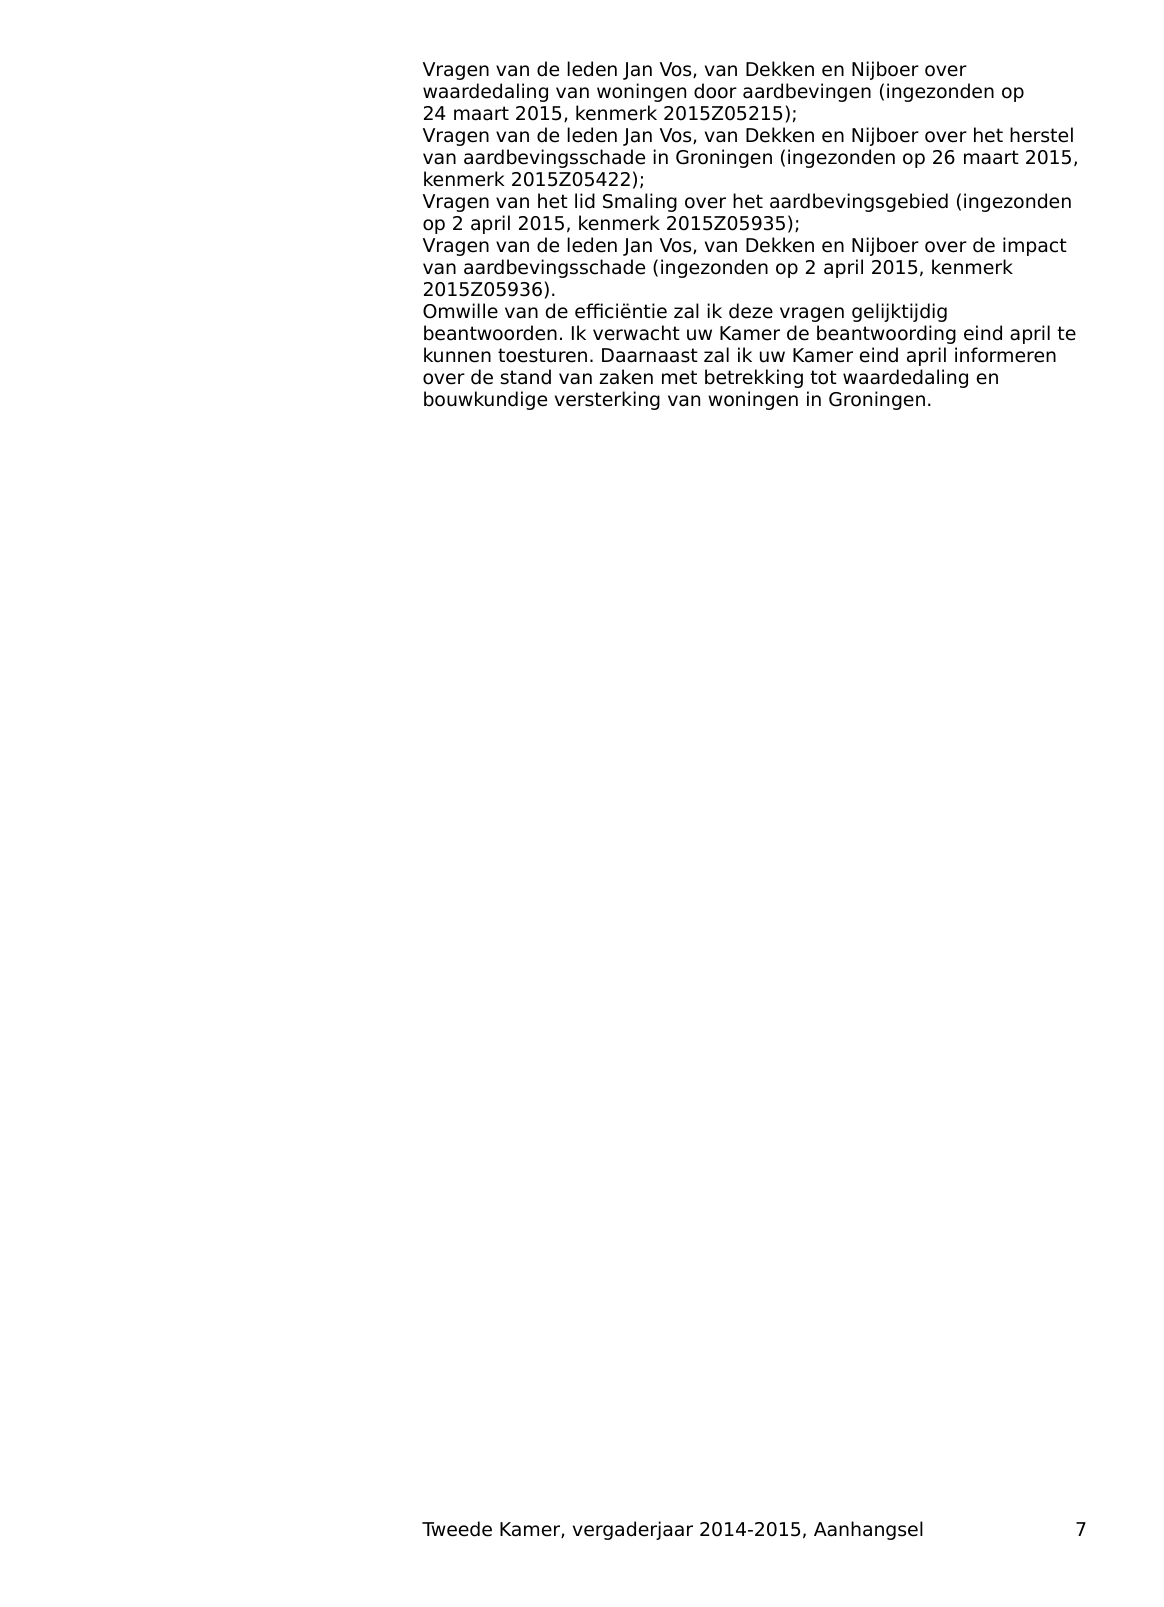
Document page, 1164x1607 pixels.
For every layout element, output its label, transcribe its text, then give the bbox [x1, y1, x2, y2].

text Vragen van het lid Smaling over het aardbevingsgebied (ingezonden op 2 april 2015, kenmerk 2015Z05935); [422, 191, 1087, 235]
text Vragen van de leden Jan Vos, van Dekken en Nijboer over de impact van aardbevingsschade (ingezonden op 2 april 2015, kenmerk 2015Z05936). [422, 235, 1087, 301]
text Vragen van de leden Jan Vos, van Dekken en Nijboer over waardedaling van woningen door aardbevingen (ingezonden op 24 maart 2015, kenmerk 2015Z05215); [422, 59, 1087, 125]
text Omwille van de efficiëntie zal ik deze vragen gelijktijdig beantwoorden. Ik verwacht uw Kamer de beantwoording eind april te kunnen toesturen. Daarnaast zal ik uw Kamer eind april informeren over de stand van zaken met betrekking tot waardedaling en bouwkundige versterking van woningen in Groningen. [422, 301, 1087, 411]
text Vragen van de leden Jan Vos, van Dekken en Nijboer over het herstel van aardbevingsschade in Groningen (ingezonden op 26 maart 2015, kenmerk 2015Z05422); [422, 125, 1087, 191]
